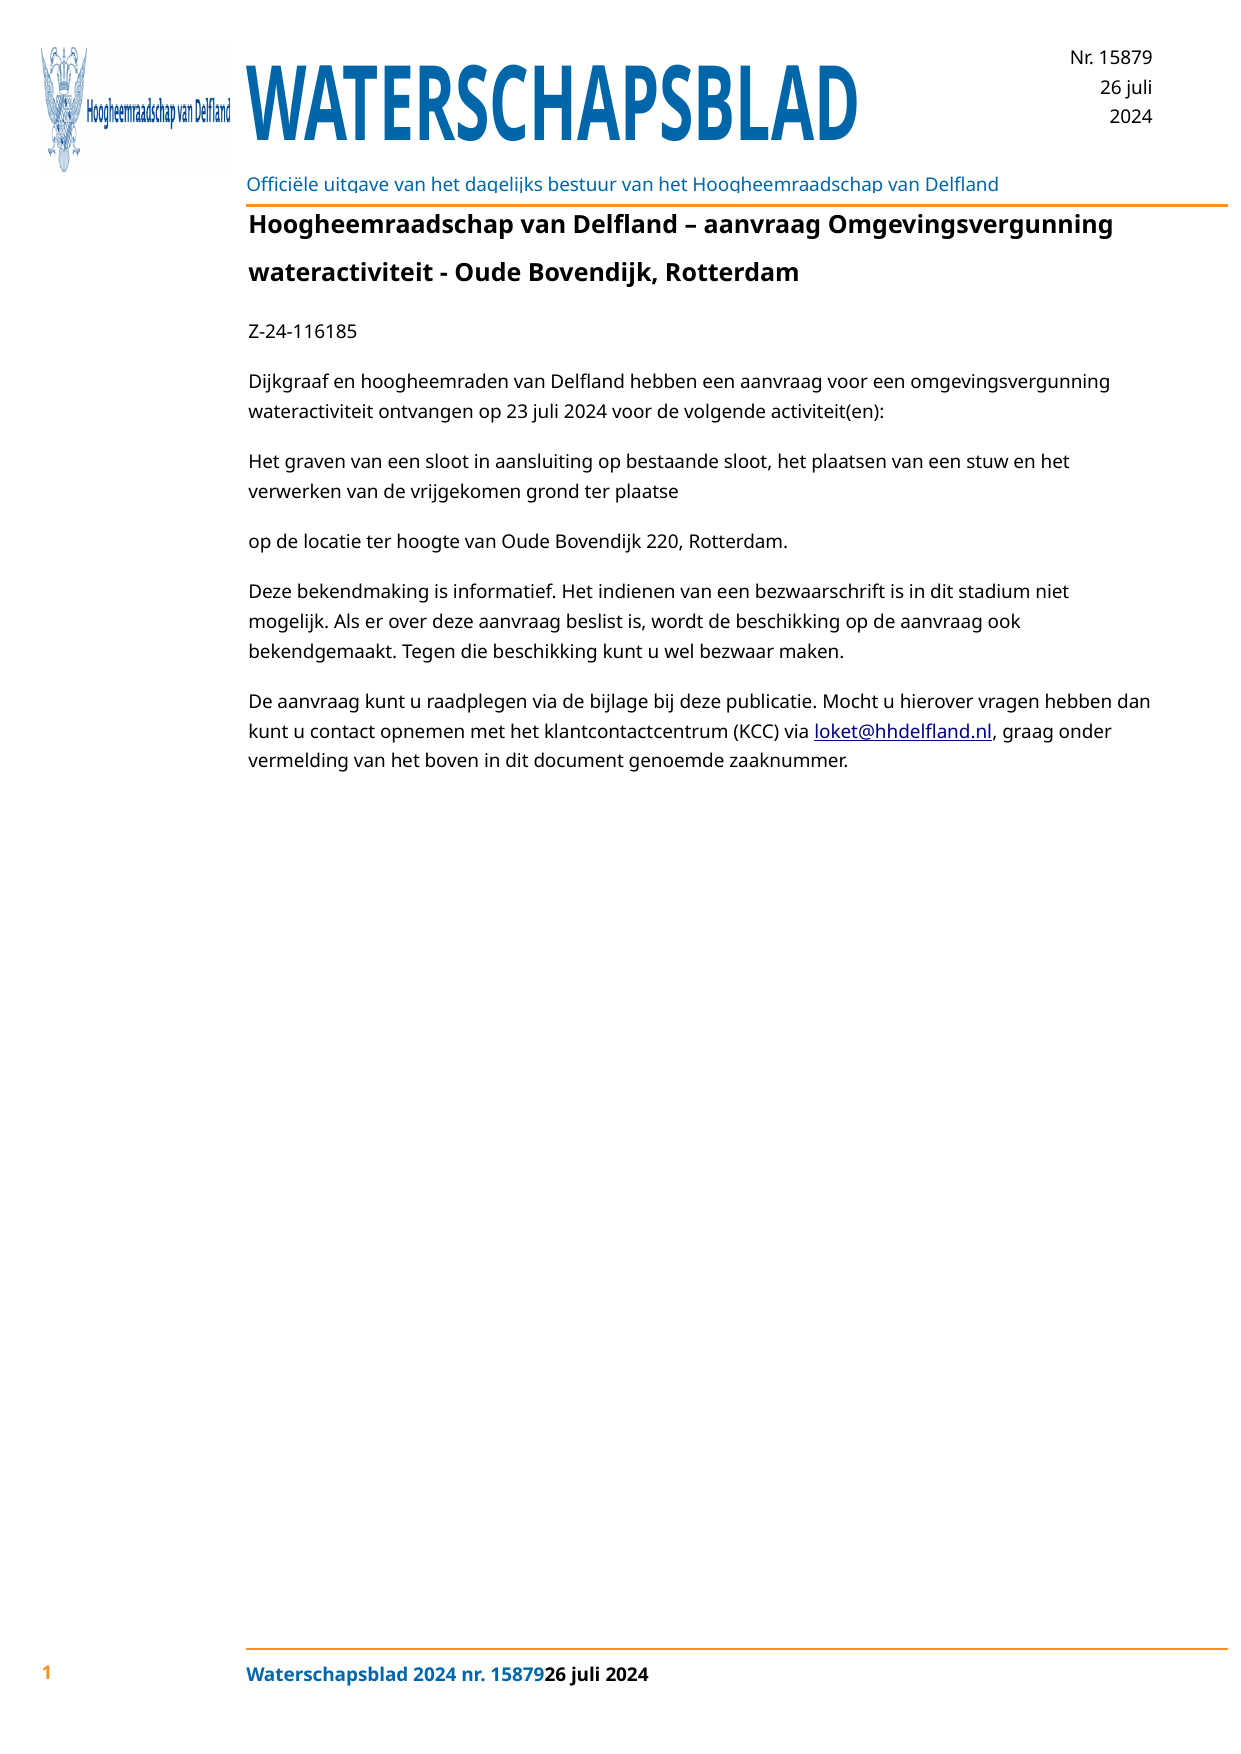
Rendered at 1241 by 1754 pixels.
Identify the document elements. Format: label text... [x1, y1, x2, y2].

text Het graven van een sloot in aansluiting op bestaande sloot, het plaatsen van een stuw en het verwerken van de vrijgekomen grond ter plaatse [248, 448, 1152, 504]
picture [41, 47, 231, 172]
text De aanvraag kunt u raadplegen via de bijlage bij deze publicatie. Mocht u hierover vragen hebben dan kunt u contact opnemen met het klantcontactcentrum (KCC) via loket@hhdelfland.nl, graag onder vermelding van het boven in dit document genoemde zaaknummer. [248, 688, 1152, 773]
text Dijkgraaf en hoogheemraden van Delfland hebben een aanvraag voor een omgevingsvergunning wateractiviteit ontvangen op 23 juli 2024 voor de volgende activiteit(en): [248, 368, 1152, 424]
text Hoogheemraadschap van Delfland – aanvraag Omgevingsvergunning wateractiviteit - Oude Bovendijk, Rotterdam [248, 207, 1152, 288]
text Z-24-116185 [248, 318, 1152, 344]
text op de locatie ter hoogte van Oude Bovendijk 220, Rotterdam. [248, 528, 1152, 554]
text Deze bekendmaking is informatief. Het indienen van een bezwaarschrift is in dit stadium niet mogelijk. Als er over deze aanvraag beslist is, wordt de beschikking op de aanvraag ook bekendgemaakt. Tegen die beschikking kunt u wel bezwaar maken. [248, 579, 1152, 664]
